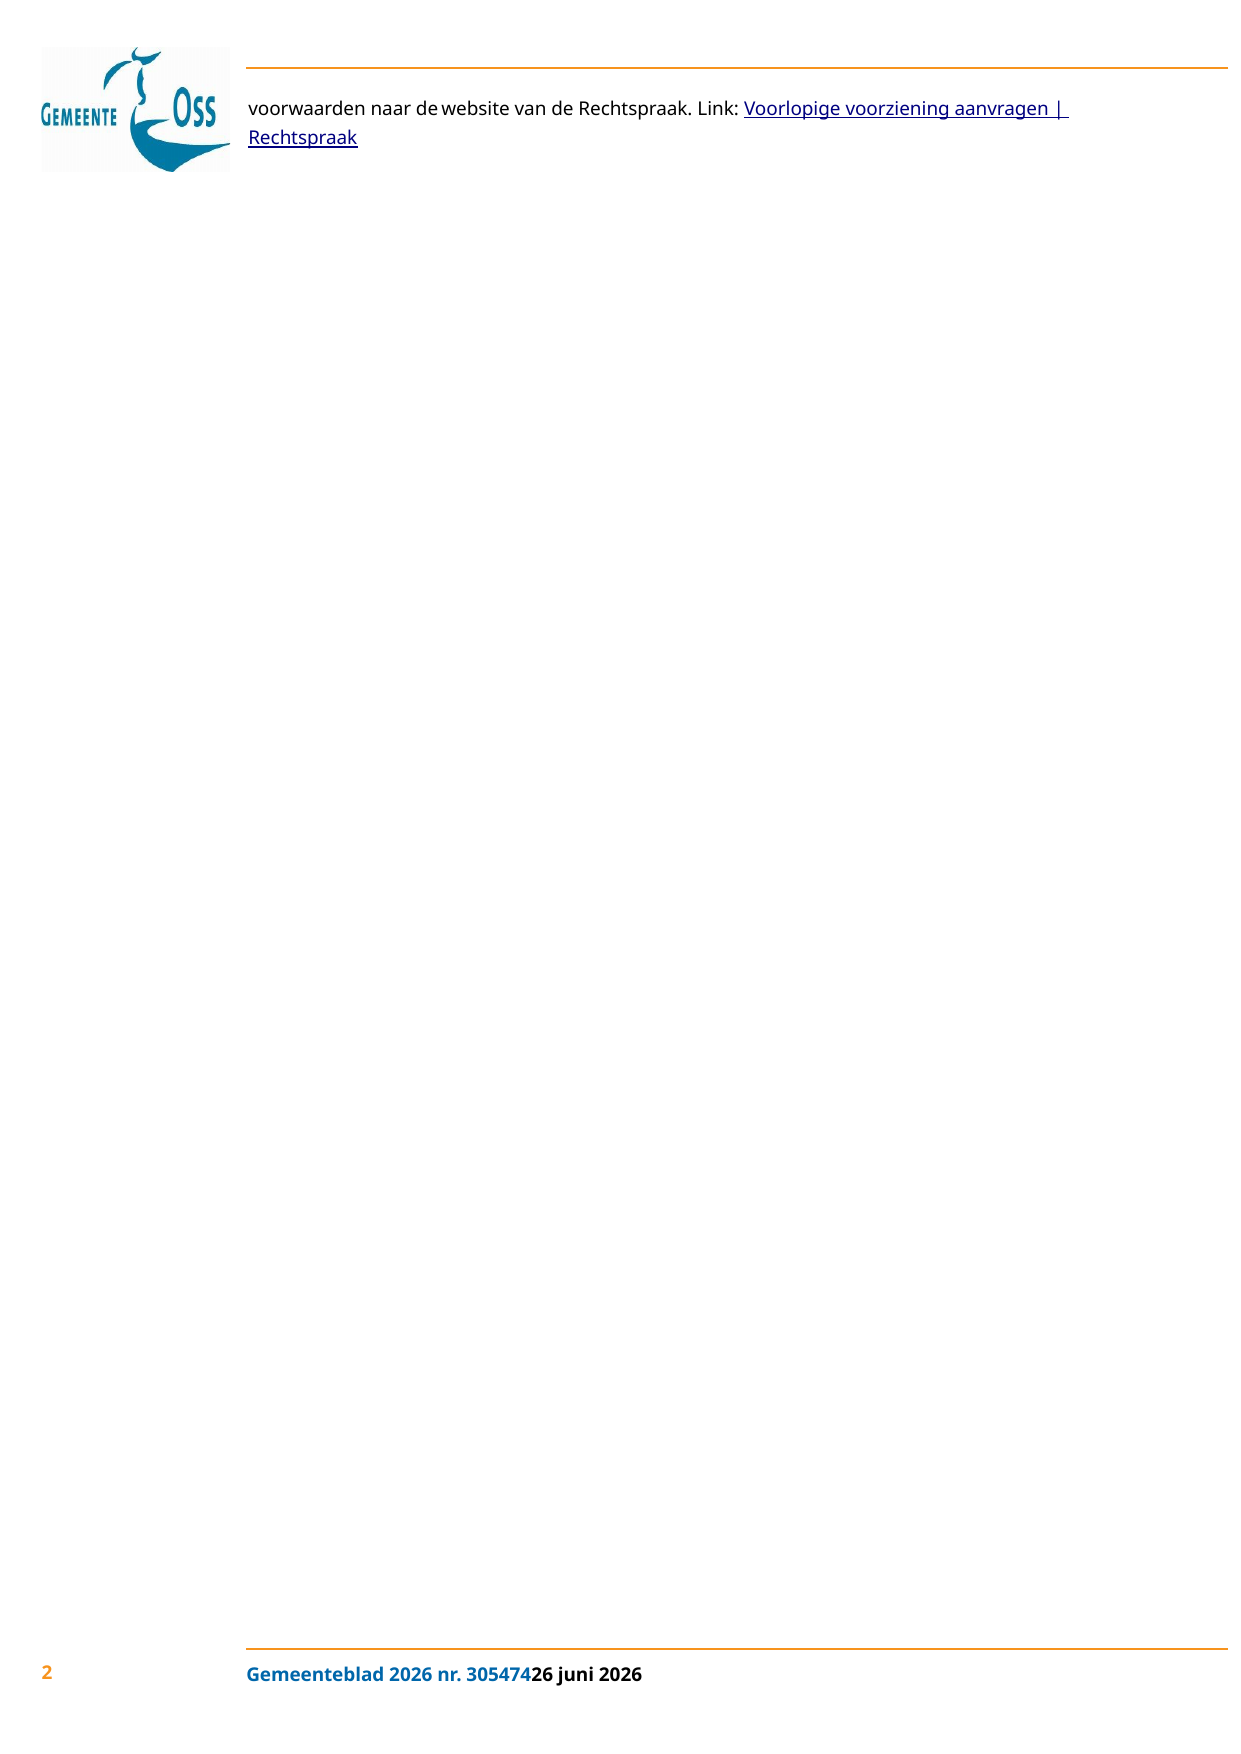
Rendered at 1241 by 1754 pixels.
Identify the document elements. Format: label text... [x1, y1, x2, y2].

text voorwaarden naar de website van de Rechtspraak. Link: Voorlopige voorziening aanvragen | Rechtspraak [248, 95, 1152, 150]
picture [41, 47, 231, 172]
